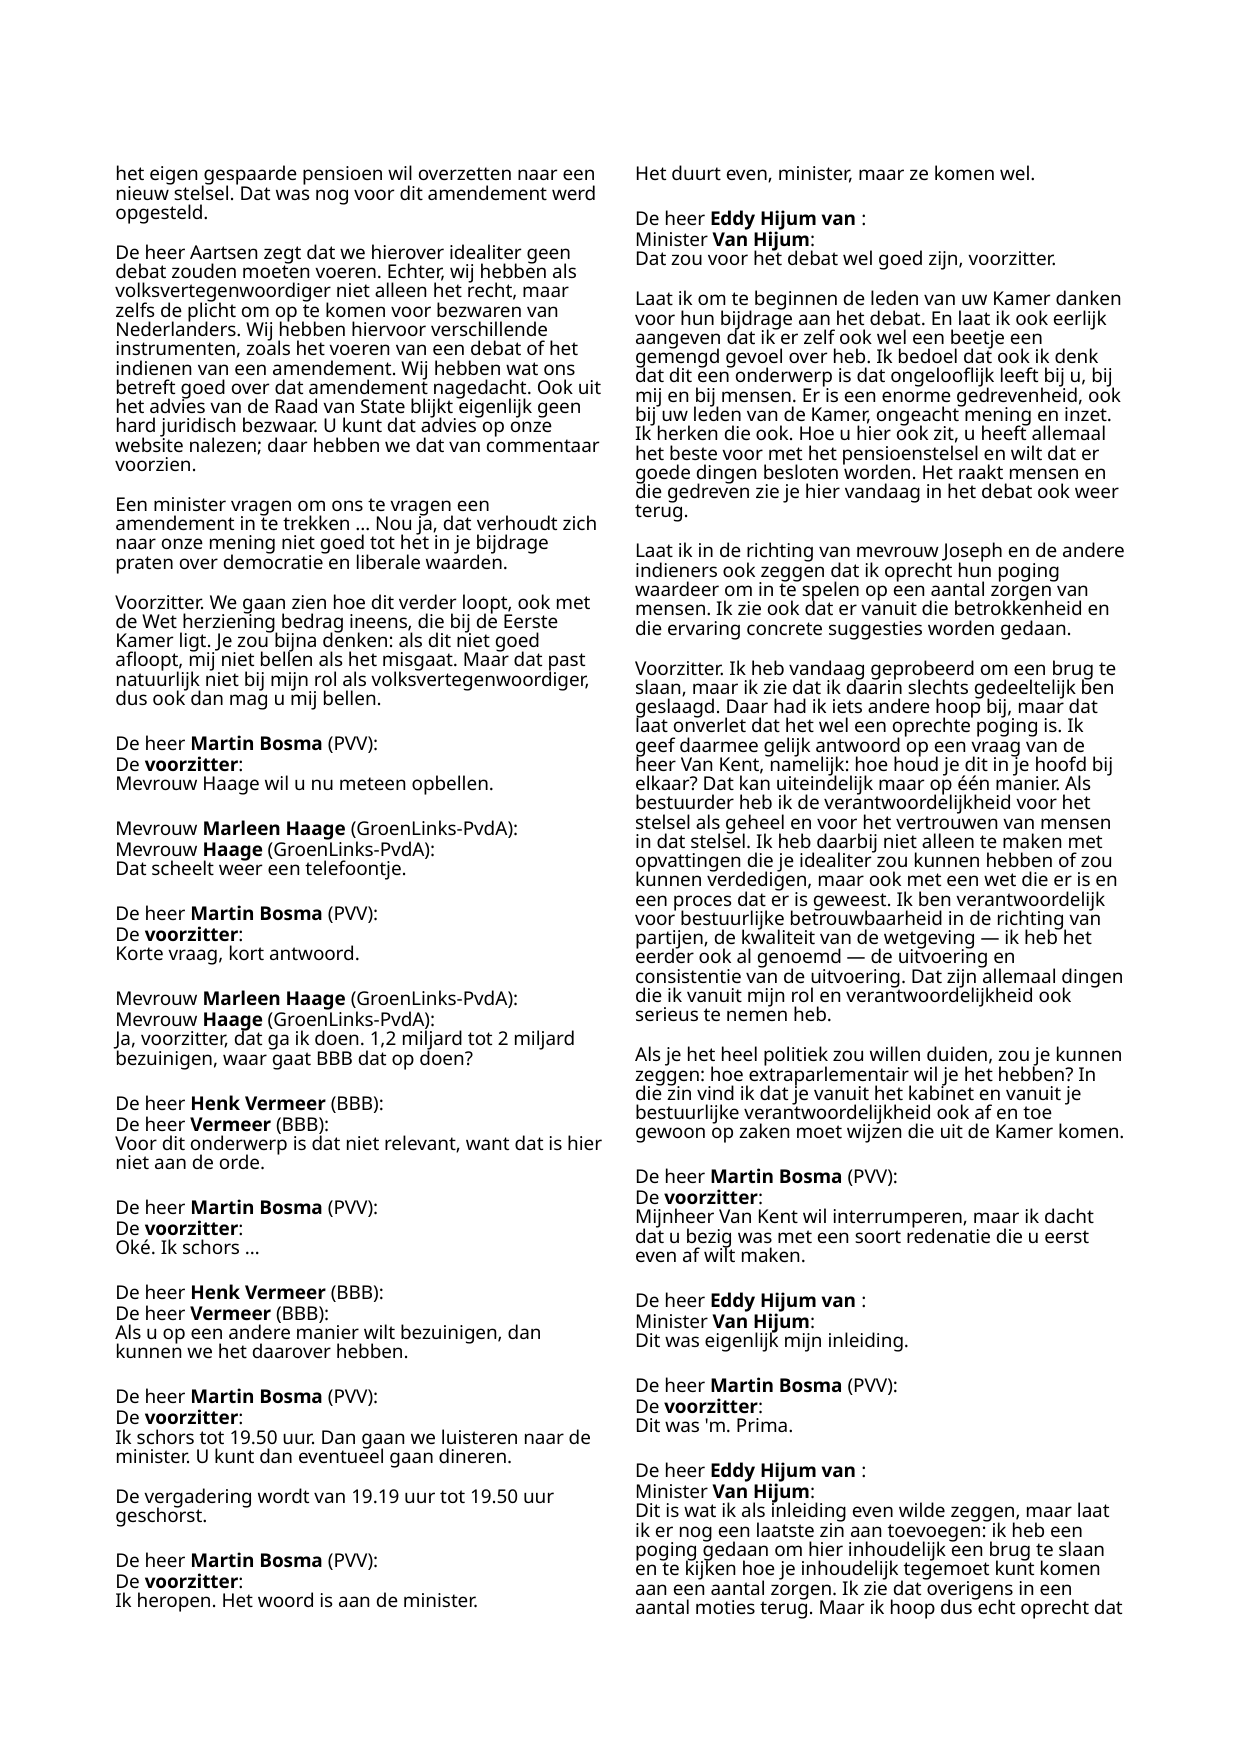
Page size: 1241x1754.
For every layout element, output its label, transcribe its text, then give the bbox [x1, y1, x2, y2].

text Voorzitter. We gaan zien hoe dit verder loopt, ook met de Wet herziening bedrag ineens, die bij de Eerste Kamer ligt. Je zou bijna denken: als dit niet goed afloopt, mij niet bellen als het misgaat. Maar dat past natuurlijk niet bij mijn rol als volksvertegenwoordiger, dus ook dan mag u mij bellen. [115, 594, 605, 709]
text De heer Aartsen zegt dat we hierover idealiter geen debat zouden moeten voeren. Echter, wij hebben als volksvertegenwoordiger niet alleen het recht, maar zelfs de plicht om op te komen voor bezwaren van Nederlanders. Wij hebben hiervoor verschillende instrumenten, zoals het voeren van een debat of het indienen van een amendement. Wij hebben wat ons betreft goed over dat amendement nagedacht. Ook uit het advies van de Raad van State blijkt eigenlijk geen hard juridisch bezwaar. U kunt dat advies op onze website nalezen; daar hebben we dat van commentaar voorzien. [115, 244, 605, 475]
text De heer Eddy Hijum van : [635, 1457, 1125, 1483]
text Ja, voorzitter, dat ga ik doen. 1,2 miljard tot 2 miljard bezuinigen, waar gaat BBB dat op doen? [115, 1030, 605, 1069]
text Ik heropen. Het woord is aan de minister. [115, 1592, 605, 1612]
text Dit is wat ik als inleiding even wilde zeggen, maar laat ik er nog een laatste zin aan toevoegen: ik heb een poging gedaan om hier inhoudelijk een brug te slaan en te kijken hoe je inhoudelijk tegemoet kunt komen aan een aantal zorgen. Ik zie dat overigens in een aantal moties terug. Maar ik hoop dus echt oprecht dat [635, 1502, 1125, 1618]
text De heer Henk Vermeer (BBB): [115, 1090, 605, 1116]
text Mevrouw Marleen Haage (GroenLinks-PvdA): [115, 815, 605, 841]
text De heer Vermeer (BBB): [115, 1116, 605, 1135]
text De voorzitter: [115, 1220, 605, 1239]
text Dat zou voor het debat wel goed zijn, voorzitter. [635, 250, 1125, 270]
text het eigen gespaarde pensioen wil overzetten naar een nieuw stelsel. Dat was nog voor dit amendement werd opgesteld. [115, 165, 605, 223]
text De heer Martin Bosma (PVV): [635, 1372, 1125, 1398]
text De heer Martin Bosma (PVV): [115, 730, 605, 756]
text Als u op een andere manier wilt bezuinigen, dan kunnen we het daarover hebben. [115, 1324, 605, 1363]
text De voorzitter: [635, 1398, 1125, 1417]
text Dit was 'm. Prima. [635, 1417, 1125, 1437]
text De heer Martin Bosma (PVV): [635, 1163, 1125, 1189]
text De heer Eddy Hijum van : [635, 205, 1125, 231]
text De heer Martin Bosma (PVV): [115, 1194, 605, 1220]
text Mevrouw Marleen Haage (GroenLinks-PvdA): [115, 985, 605, 1011]
text De heer Vermeer (BBB): [115, 1305, 605, 1324]
text Minister Van Hijum: [635, 231, 1125, 250]
text Korte vraag, kort antwoord. [115, 945, 605, 964]
text Dit was eigenlijk mijn inleiding. [635, 1332, 1125, 1351]
text De vergadering wordt van 19.19 uur tot 19.50 uur geschorst. [115, 1488, 605, 1527]
text Een minister vragen om ons te vragen een amendement in te trekken … Nou ja, dat verhoudt zich naar onze mening niet goed tot het in je bijdrage praten over democratie en liberale waarden. [115, 496, 605, 573]
text De heer Eddy Hijum van : [635, 1287, 1125, 1313]
text De voorzitter: [115, 1409, 605, 1429]
text Minister Van Hijum: [635, 1483, 1125, 1502]
text De heer Martin Bosma (PVV): [115, 1547, 605, 1573]
text Voorzitter. Ik heb vandaag geprobeerd om een brug te slaan, maar ik zie dat ik daarin slechts gedeeltelijk ben geslaagd. Daar had ik iets andere hoop bij, maar dat laat onverlet dat het wel een oprechte poging is. Ik geef daarmee gelijk antwoord op een vraag van de heer Van Kent, namelijk: hoe houd je dit in je hoofd bij elkaar? Dat kan uiteindelijk maar op één manier. Als bestuurder heb ik de verantwoordelijkheid voor het stelsel als geheel en voor het vertrouwen van mensen in dat stelsel. Ik heb daarbij niet alleen te maken met opvattingen die je idealiter zou kunnen hebben of zou kunnen verdedigen, maar ook met een wet die er is en een proces dat er is geweest. Ik ben verantwoordelijk voor bestuurlijke betrouwbaarheid in de richting van partijen, de kwaliteit van de wetgeving — ik heb het eerder ook al genoemd — de uitvoering en consistentie van de uitvoering. Dat zijn allemaal dingen die ik vanuit mijn rol en verantwoordelijkheid ook serieus te nemen heb. [635, 659, 1125, 1026]
text Als je het heel politiek zou willen duiden, zou je kunnen zeggen: hoe extraparlementair wil je het hebben? In die zin vind ik dat je vanuit het kabinet en vanuit je bestuurlijke verantwoordelijkheid ook af en toe gewoon op zaken moet wijzen die uit de Kamer komen. [635, 1046, 1125, 1143]
text Minister Van Hijum: [635, 1313, 1125, 1332]
text Mevrouw Haage (GroenLinks-PvdA): [115, 841, 605, 860]
text De voorzitter: [635, 1189, 1125, 1208]
text De heer Martin Bosma (PVV): [115, 900, 605, 926]
text Oké. Ik schors … [115, 1239, 605, 1258]
text Mevrouw Haage wil u nu meteen opbellen. [115, 775, 605, 794]
text De voorzitter: [115, 1573, 605, 1592]
text Laat ik om te beginnen de leden van uw Kamer danken voor hun bijdrage aan het debat. En laat ik ook eerlijk aangeven dat ik er zelf ook wel een beetje een gemengd gevoel over heb. Ik bedoel dat ook ik denk dat dit een onderwerp is dat ongelooflijk leeft bij u, bij mij en bij mensen. Er is een enorme gedrevenheid, ook bij uw leden van de Kamer, ongeacht mening en inzet. Ik herken die ook. Hoe u hier ook zit, u heeft allemaal het beste voor met het pensioenstelsel en wilt dat er goede dingen besloten worden. Het raakt mensen en die gedreven zie je hier vandaag in het debat ook weer terug. [635, 290, 1125, 522]
text Ik schors tot 19.50 uur. Dan gaan we luisteren naar de minister. U kunt dan eventueel gaan dineren. [115, 1429, 605, 1467]
text De heer Martin Bosma (PVV): [115, 1384, 605, 1409]
text Dat scheelt weer een telefoontje. [115, 860, 605, 879]
text Het duurt even, minister, maar ze komen wel. [635, 165, 1125, 184]
text De voorzitter: [115, 926, 605, 945]
text Mevrouw Haage (GroenLinks-PvdA): [115, 1011, 605, 1030]
text De voorzitter: [115, 756, 605, 775]
text De heer Henk Vermeer (BBB): [115, 1279, 605, 1305]
text Mijnheer Van Kent wil interrumperen, maar ik dacht dat u bezig was met een soort redenatie die u eerst even af wilt maken. [635, 1208, 1125, 1266]
text Laat ik in de richting van mevrouw Joseph en de andere indieners ook zeggen dat ik oprecht hun poging waardeer om in te spelen op een aantal zorgen van mensen. Ik zie ook dat er vanuit die betrokkenheid en die ervaring concrete suggesties worden gedaan. [635, 542, 1125, 639]
text Voor dit onderwerp is dat niet relevant, want dat is hier niet aan de orde. [115, 1135, 605, 1173]
